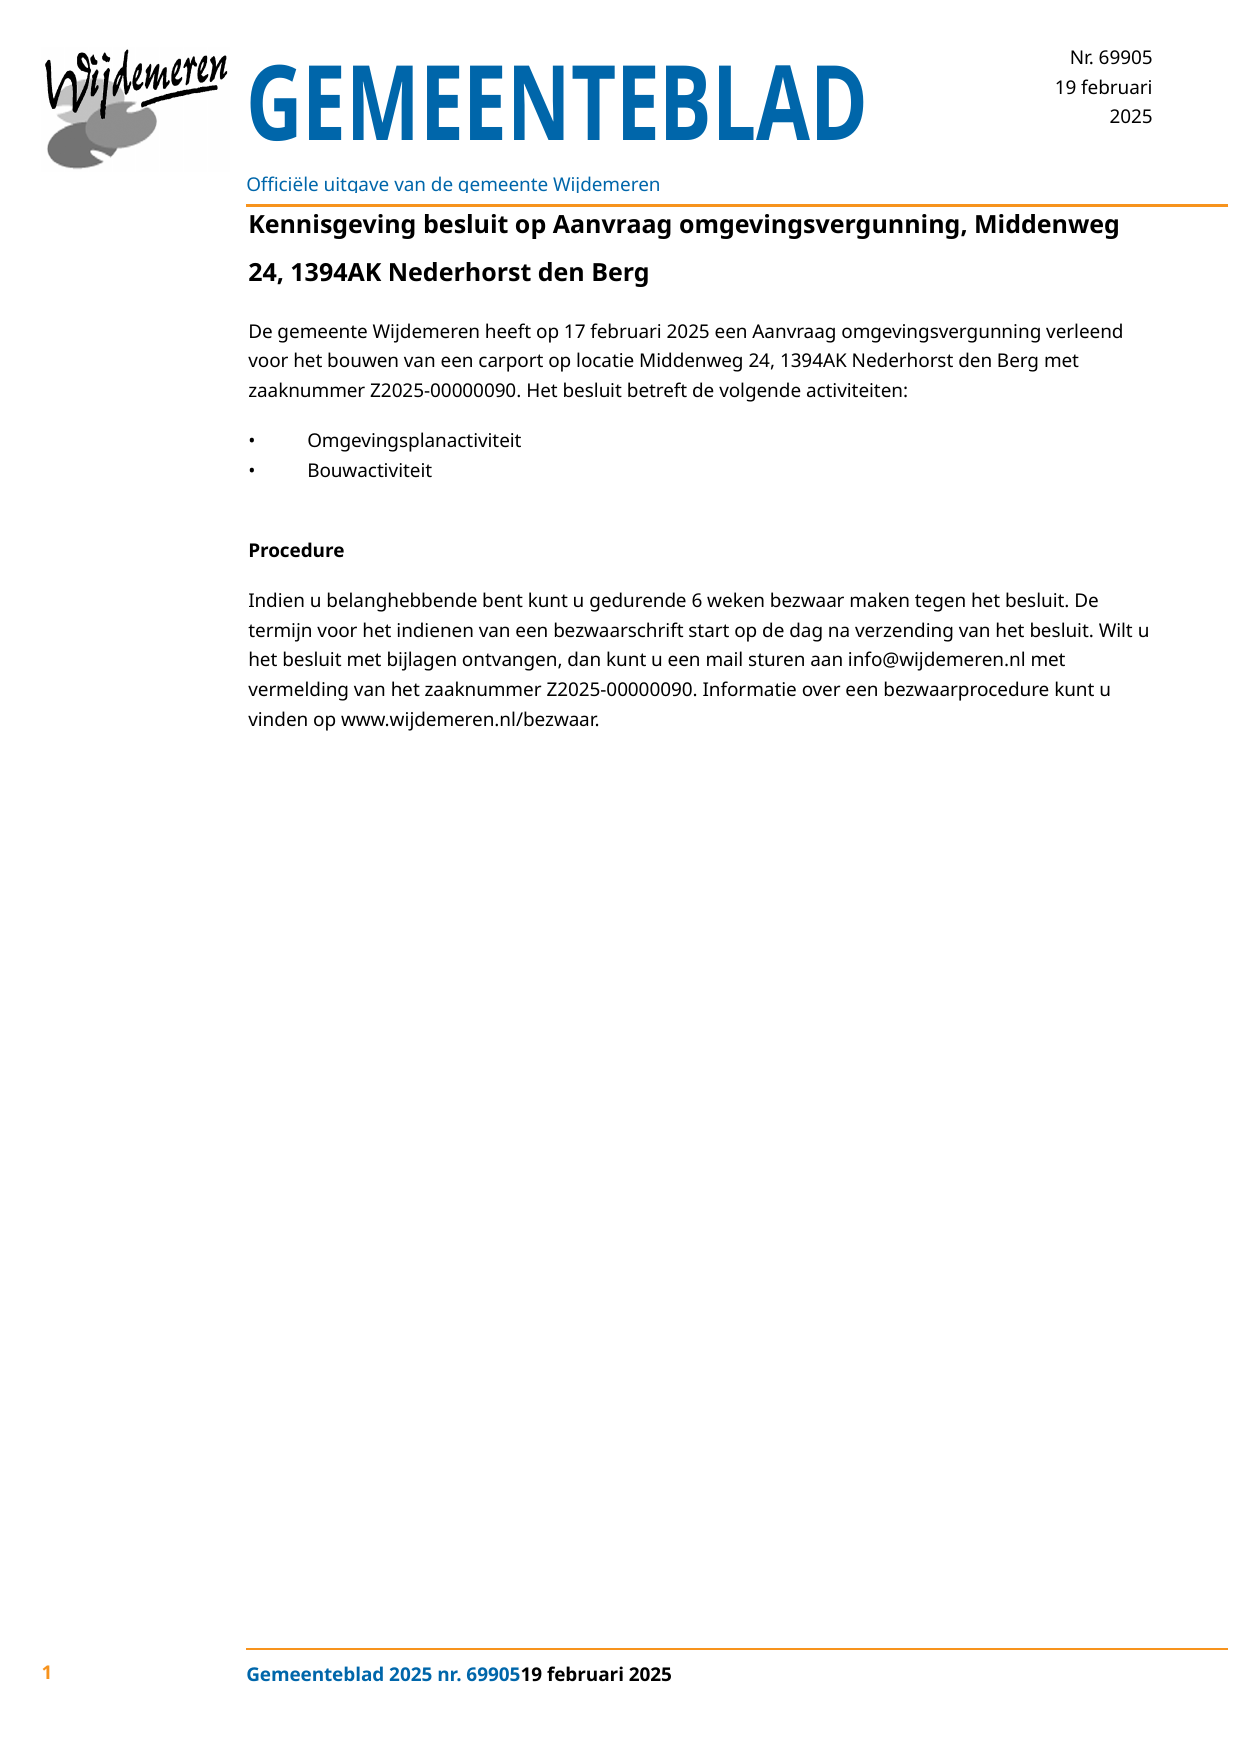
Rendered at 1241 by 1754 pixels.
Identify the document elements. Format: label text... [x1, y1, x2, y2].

list Omgevingsplanactiviteit [248, 427, 1152, 453]
text Kennisgeving besluit op Aanvraag omgevingsvergunning, Middenweg 24, 1394AK Nederhorst den Berg [248, 207, 1152, 288]
text Indien u belanghebbende bent kunt u gedurende 6 weken bezwaar maken tegen het besluit. De termijn voor het indienen van een bezwaarschrift start op de dag na verzending van het besluit. Wilt u het besluit met bijlagen ontvangen, dan kunt u een mail sturen aan info@wijdemeren.nl met vermelding van het zaaknummer Z2025-00000090. Informatie over een bezwaarprocedure kunt u vinden op www.wijdemeren.nl/bezwaar. [248, 587, 1152, 732]
list Bouwactiviteit [248, 457, 1152, 483]
picture [41, 47, 231, 172]
text Procedure [248, 537, 1152, 563]
text De gemeente Wijdemeren heeft op 17 februari 2025 een Aanvraag omgevingsvergunning verleend voor het bouwen van een carport op locatie Middenweg 24, 1394AK Nederhorst den Berg met zaaknummer Z2025-00000090. Het besluit betreft de volgende activiteiten: [248, 318, 1152, 403]
